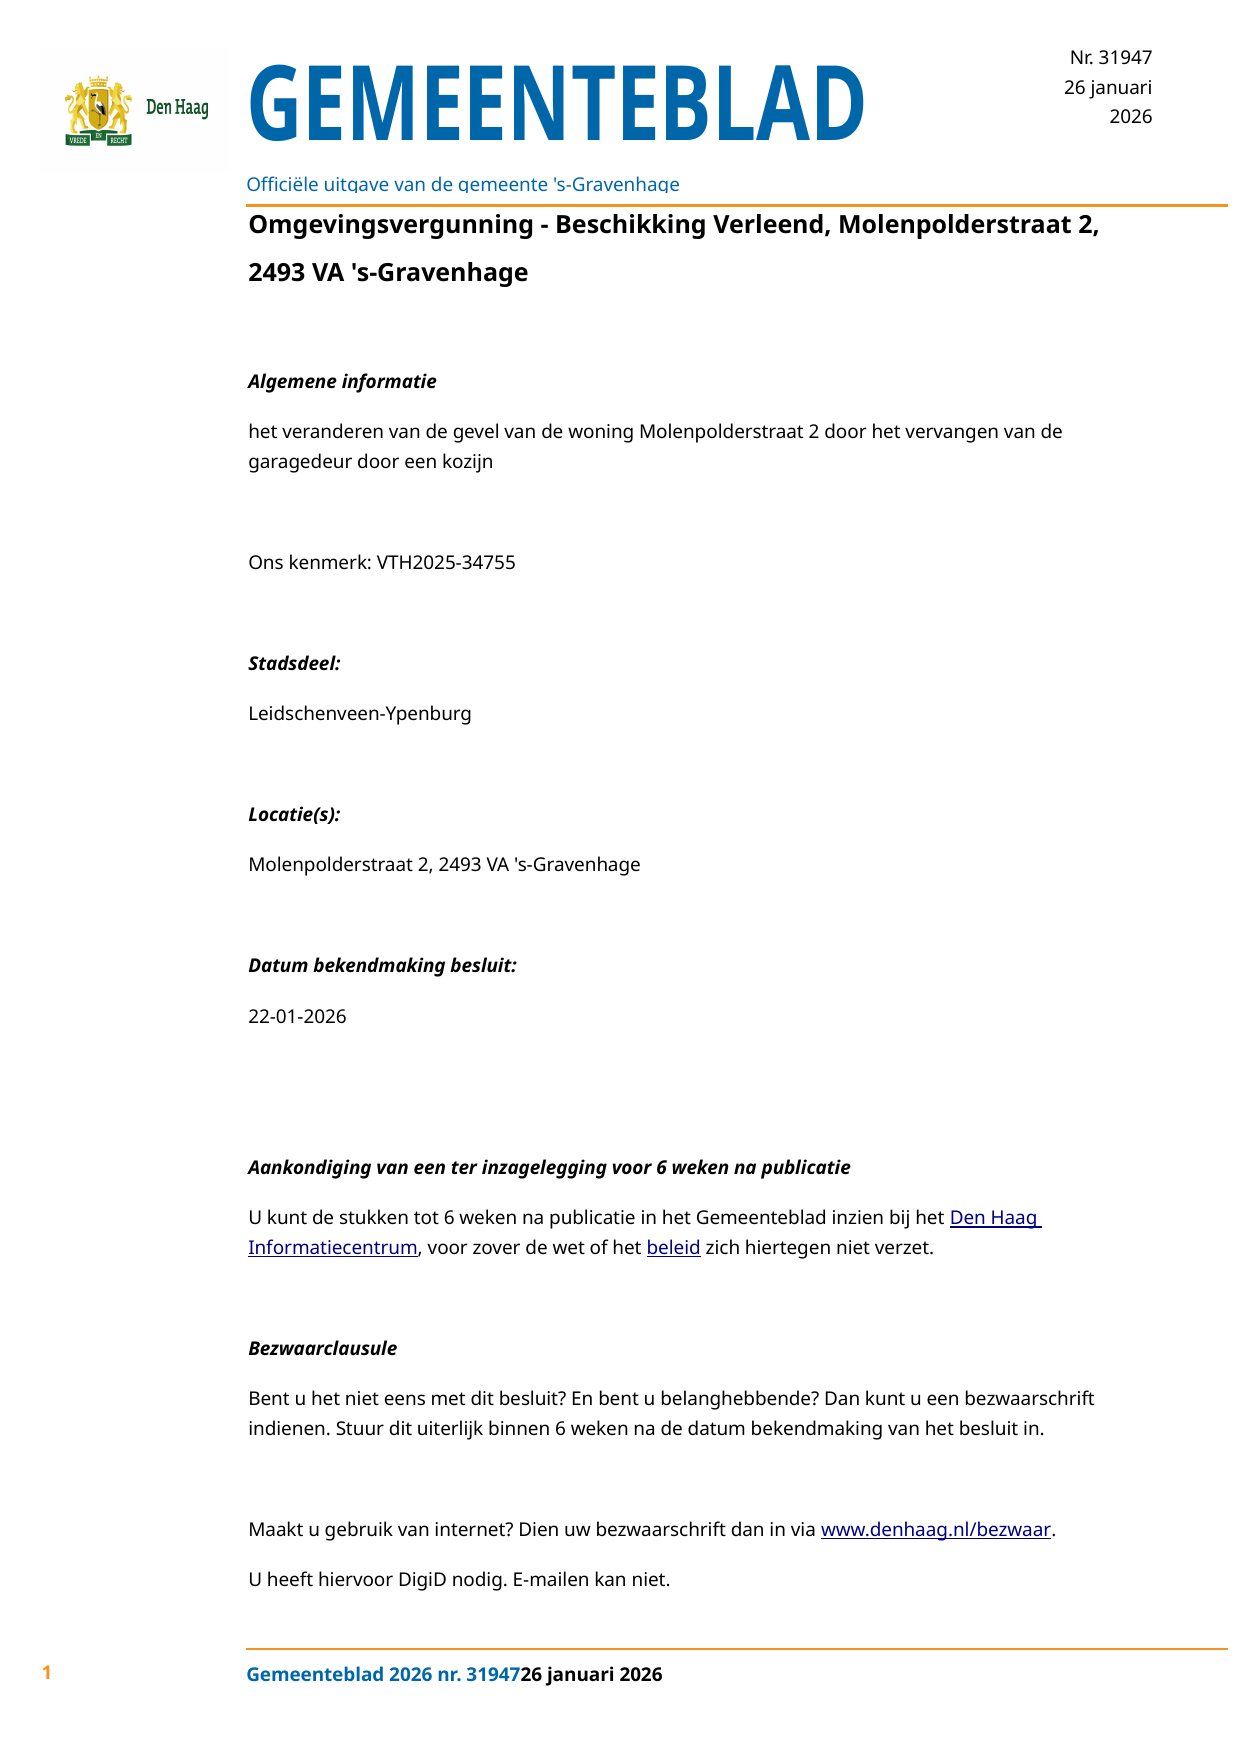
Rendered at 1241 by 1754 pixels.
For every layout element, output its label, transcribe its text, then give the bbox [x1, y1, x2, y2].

text Omgevingsvergunning - Beschikking Verleend, Molenpolderstraat 2, 2493 VA 's-Gravenhage [248, 207, 1152, 288]
text Datum bekendmaking besluit: [248, 952, 1152, 978]
text 22-01-2026 [248, 1003, 1152, 1029]
text Locatie(s): [248, 801, 1152, 827]
text Bent u het niet eens met dit besluit? En bent u belanghebbende? Dan kunt u een bezwaarschrift indienen. Stuur dit uiterlijk binnen 6 weken na de datum bekendmaking van het besluit in. [248, 1385, 1152, 1441]
text Ons kenmerk: VTH2025-34755 [248, 549, 1152, 575]
text Bezwaarclausule [248, 1335, 1152, 1361]
text Maakt u gebruik van internet? Dien uw bezwaarschrift dan in via www.denhaag.nl/bezwaar. [248, 1516, 1152, 1542]
text Molenpolderstraat 2, 2493 VA 's-Gravenhage [248, 852, 1152, 877]
text Algemene informatie [248, 368, 1152, 394]
text het veranderen van de gevel van de woning Molenpolderstraat 2 door het vervangen van de garagedeur door een kozijn [248, 419, 1152, 474]
text Leidschenveen-Ypenburg [248, 700, 1152, 726]
text Stadsdeel: [248, 650, 1152, 676]
picture [41, 47, 231, 172]
text Aankondiging van een ter inzagelegging voor 6 weken na publicatie [248, 1154, 1152, 1180]
text U kunt de stukken tot 6 weken na publicatie in het Gemeenteblad inzien bij het Den Haag Informatiecentrum, voor zover de wet of het beleid zich hiertegen niet verzet. [248, 1204, 1152, 1260]
text U heeft hiervoor DigiD nodig. E-mailen kan niet. [248, 1566, 1152, 1592]
